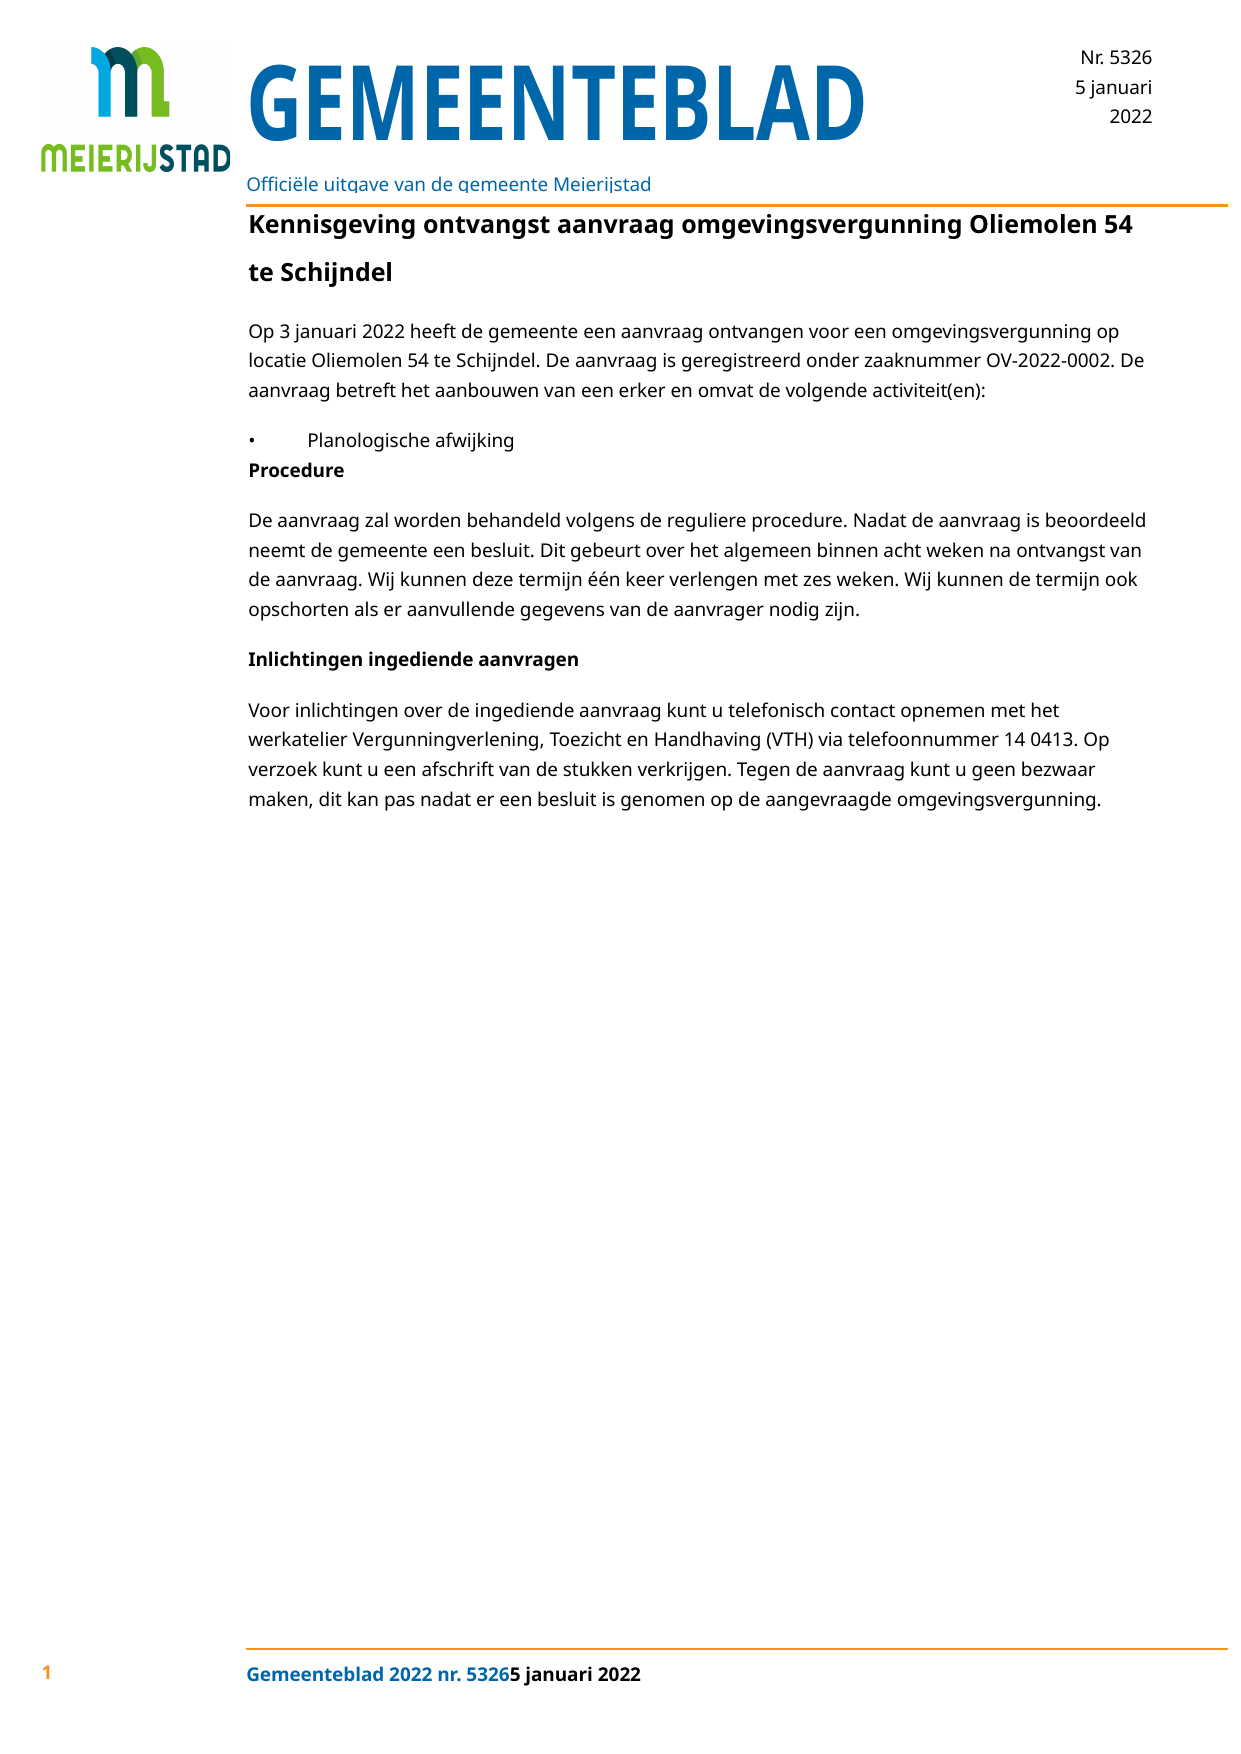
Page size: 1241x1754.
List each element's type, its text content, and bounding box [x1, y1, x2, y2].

text Op 3 januari 2022 heeft de gemeente een aanvraag ontvangen voor een omgevingsvergunning op locatie Oliemolen 54 te Schijndel. De aanvraag is geregistreerd onder zaaknummer OV-2022-0002. De aanvraag betreft het aanbouwen van een erker en omvat de volgende activiteit(en): [248, 318, 1152, 403]
list Planologische afwijking [248, 427, 1152, 453]
text Kennisgeving ontvangst aanvraag omgevingsvergunning Oliemolen 54 te Schijndel [248, 207, 1152, 288]
text Inlichtingen ingediende aanvragen [248, 647, 1152, 672]
text Procedure [248, 457, 1152, 483]
text Voor inlichtingen over de ingediende aanvraag kunt u telefonisch contact opnemen met het werkatelier Vergunningverlening, Toezicht en Handhaving (VTH) via telefoonnummer 14 0413. Op verzoek kunt u een afschrift van de stukken verkrijgen. Tegen de aanvraag kunt u geen bezwaar maken, dit kan pas nadat er een besluit is genomen op de aangevraagde omgevingsvergunning. [248, 697, 1152, 812]
text De aanvraag zal worden behandeld volgens de reguliere procedure. Nadat de aanvraag is beoordeeld neemt de gemeente een besluit. Dit gebeurt over het algemeen binnen acht weken na ontvangst van de aanvraag. Wij kunnen deze termijn één keer verlengen met zes weken. Wij kunnen de termijn ook opschorten als er aanvullende gegevens van de aanvrager nodig zijn. [248, 507, 1152, 622]
picture [41, 47, 231, 172]
